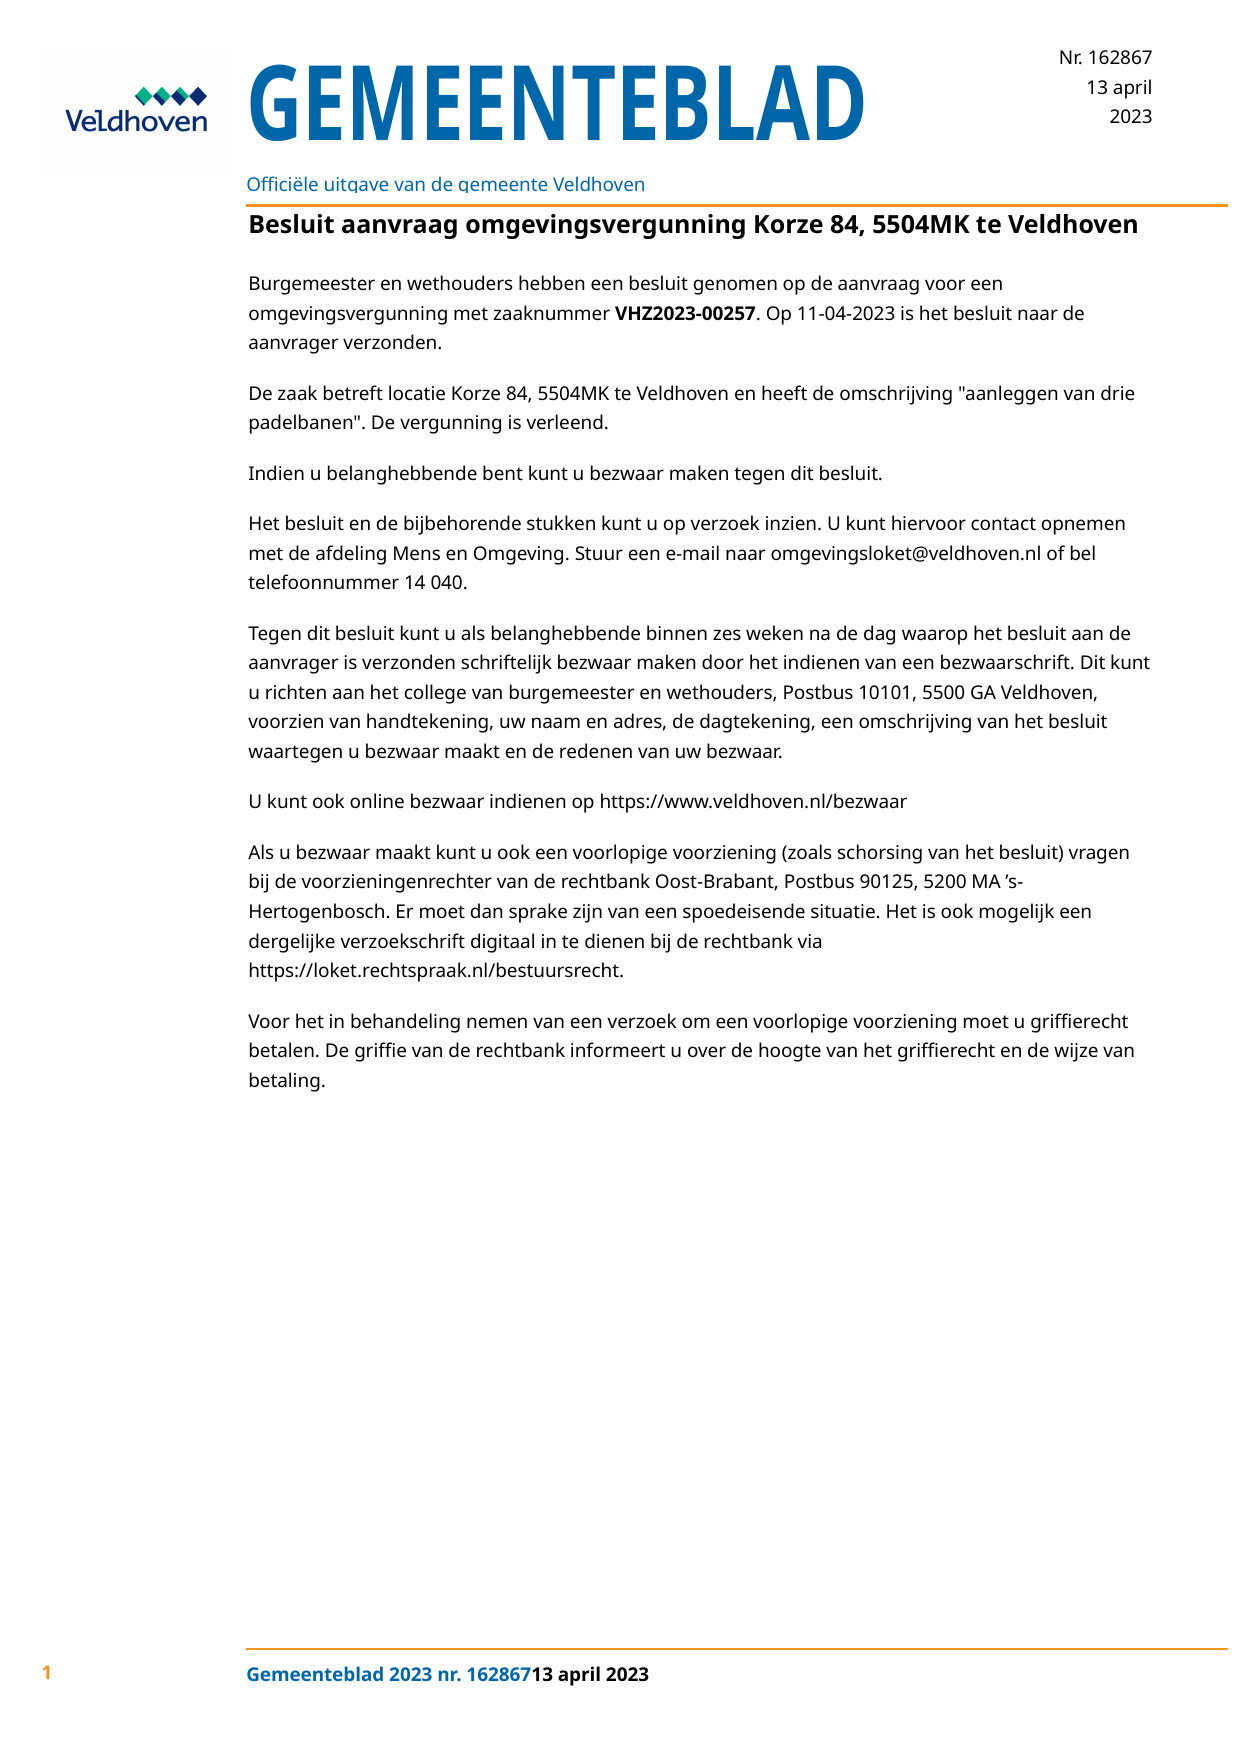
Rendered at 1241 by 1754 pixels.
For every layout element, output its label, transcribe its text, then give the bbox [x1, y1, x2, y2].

text Het besluit en de bijbehorende stukken kunt u op verzoek inzien. U kunt hiervoor contact opnemen met de afdeling Mens en Omgeving. Stuur een e-mail naar omgevingsloket@veldhoven.nl of bel telefoonnummer 14 040. [248, 510, 1152, 595]
picture [41, 47, 231, 172]
text Burgemeester en wethouders hebben een besluit genomen op de aanvraag voor een omgevingsvergunning met zaaknummer VHZ2023-00257. Op 11-04-2023 is het besluit naar de aanvrager verzonden. [248, 270, 1152, 355]
text U kunt ook online bezwaar indienen op https://www.veldhoven.nl/bezwaar [248, 789, 1152, 814]
text De zaak betreft locatie Korze 84, 5504MK te Veldhoven en heeft de omschrijving "aanleggen van drie padelbanen". De vergunning is verleend. [248, 380, 1152, 435]
text Besluit aanvraag omgevingsvergunning Korze 84, 5504MK te Veldhoven [248, 207, 1152, 241]
text Als u bezwaar maakt kunt u ook een voorlopige voorziening (zoals schorsing van het besluit) vragen bij de voorzieningenrechter van de rechtbank Oost-Brabant, Postbus 90125, 5200 MA ’s-Hertogenbosch. Er moet dan sprake zijn van een spoedeisende situatie. Het is ook mogelijk een dergelijke verzoekschrift digitaal in te dienen bij de rechtbank via https://loket.rechtspraak.nl/bestuursrecht. [248, 839, 1152, 983]
text Indien u belanghebbende bent kunt u bezwaar maken tegen dit besluit. [248, 460, 1152, 486]
text Tegen dit besluit kunt u als belanghebbende binnen zes weken na de dag waarop het besluit aan de aanvrager is verzonden schriftelijk bezwaar maken door het indienen van een bezwaarschrift. Dit kunt u richten aan het college van burgemeester en wethouders, Postbus 10101, 5500 GA Veldhoven, voorzien van handtekening, uw naam en adres, de dagtekening, een omschrijving van het besluit waartegen u bezwaar maakt en de redenen van uw bezwaar. [248, 620, 1152, 764]
text Voor het in behandeling nemen van een verzoek om een voorlopige voorziening moet u griffierecht betalen. De griffie van de rechtbank informeert u over de hoogte van het griffierecht en de wijze van betaling. [248, 1008, 1152, 1093]
